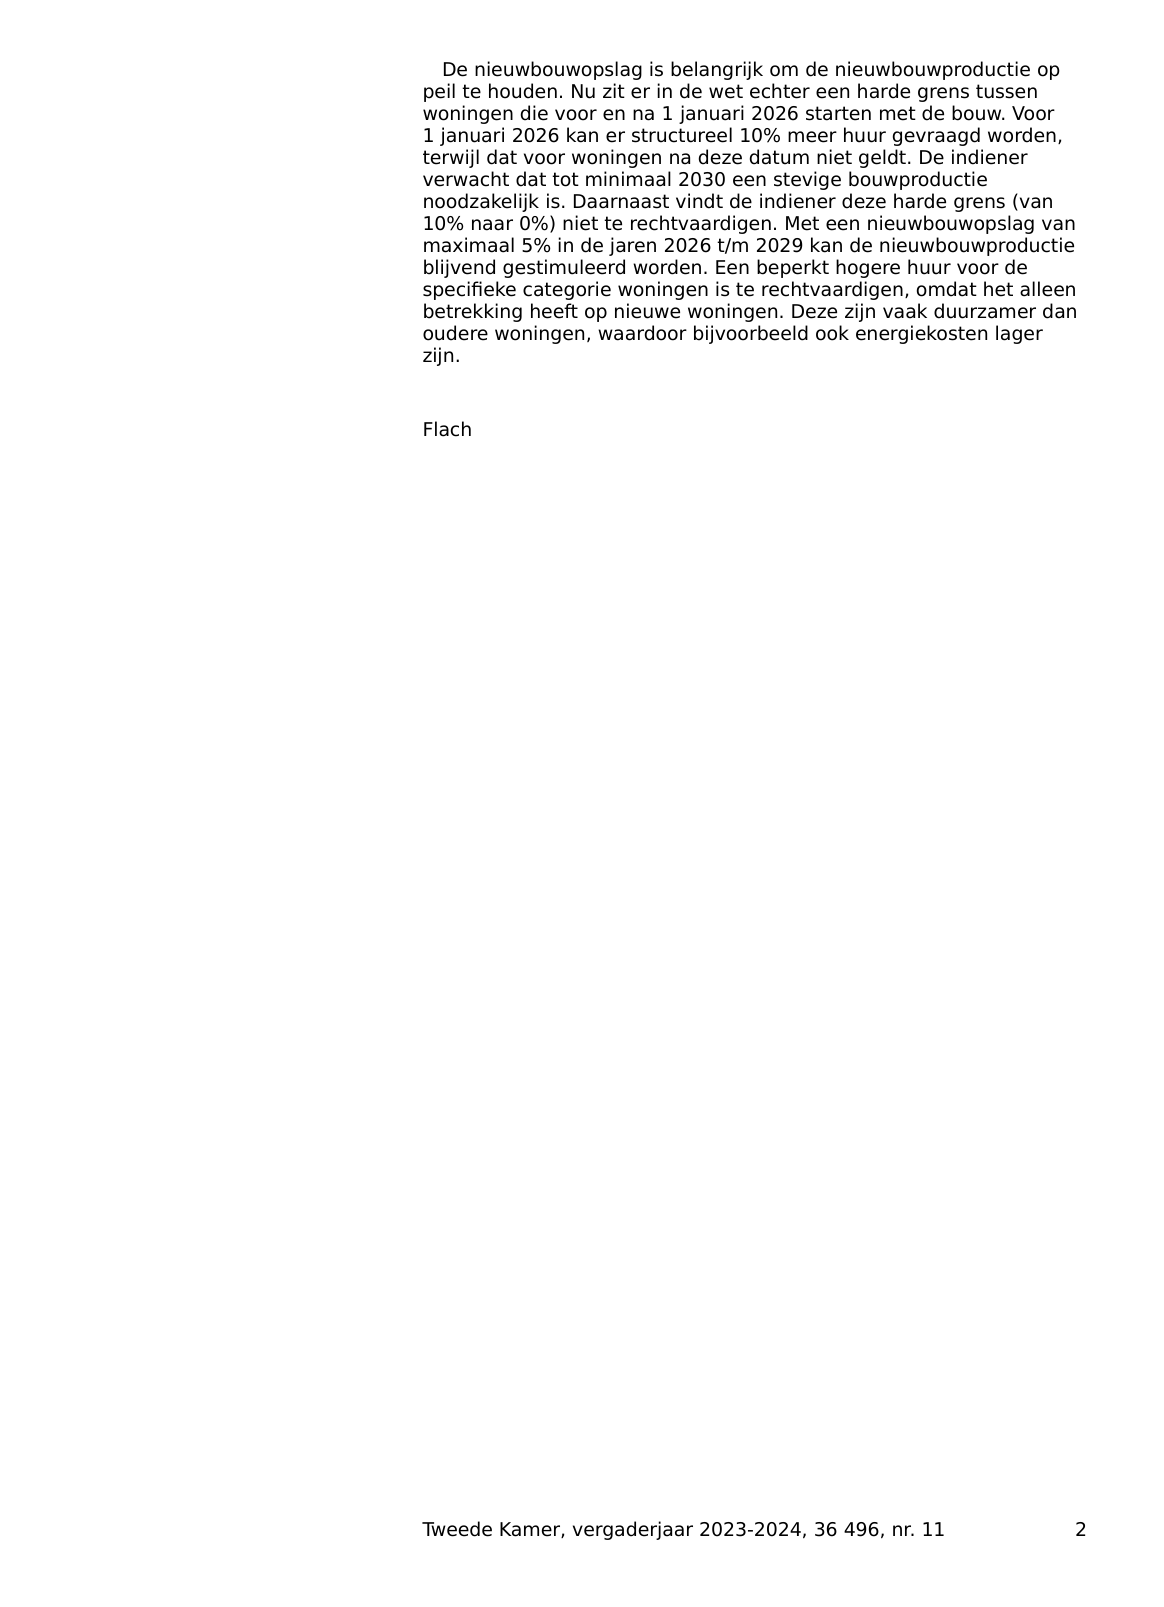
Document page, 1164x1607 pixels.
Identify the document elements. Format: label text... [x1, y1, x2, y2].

text Flach [422, 397, 1087, 441]
text De nieuwbouwopslag is belangrijk om de nieuwbouwproductie op peil te houden. Nu zit er in de wet echter een harde grens tussen woningen die voor en na 1 januari 2026 starten met de bouw. Voor 1 januari 2026 kan er structureel 10% meer huur gevraagd worden, terwijl dat voor woningen na deze datum niet geldt. De indiener verwacht dat tot minimaal 2030 een stevige bouwproductie noodzakelijk is. Daarnaast vindt de indiener deze harde grens (van 10% naar 0%) niet te rechtvaardigen. Met een nieuwbouwopslag van maximaal 5% in de jaren 2026 t/m 2029 kan de nieuwbouwproductie blijvend gestimuleerd worden. Een beperkt hogere huur voor de specifieke categorie woningen is te rechtvaardigen, omdat het alleen betrekking heeft op nieuwe woningen. Deze zijn vaak duurzamer dan oudere woningen, waardoor bijvoorbeeld ook energiekosten lager zijn. [422, 59, 1087, 367]
